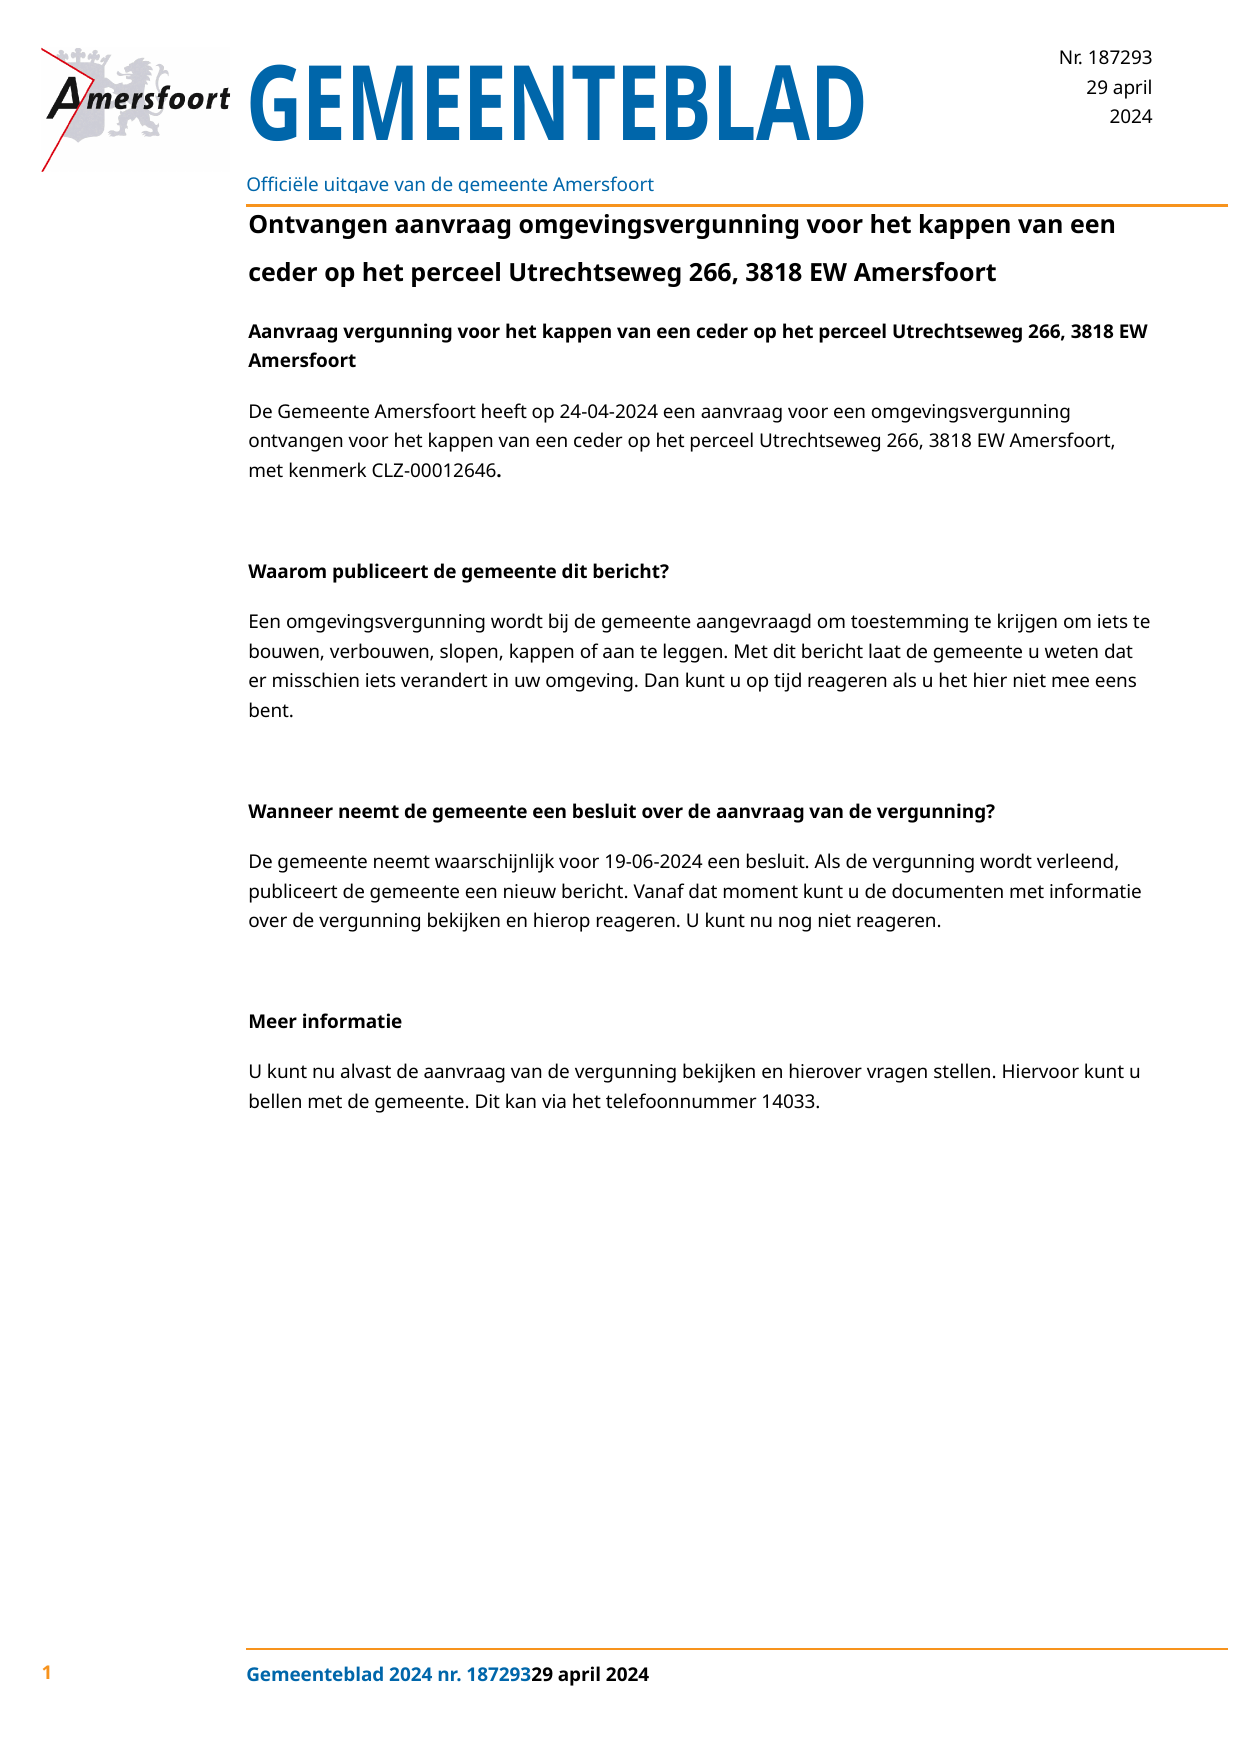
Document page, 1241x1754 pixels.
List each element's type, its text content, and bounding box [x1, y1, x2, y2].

text U kunt nu alvast de aanvraag van de vergunning bekijken en hierover vragen stellen. Hiervoor kunt u bellen met de gemeente. Dit kan via het telefoonnummer 14033. [248, 1059, 1152, 1114]
text Wanneer neemt de gemeente een besluit over de aanvraag van de vergunning? [248, 798, 1152, 824]
picture [41, 47, 231, 172]
text De gemeente neemt waarschijnlijk voor 19-06-2024 een besluit. Als de vergunning wordt verleend, publiceert de gemeente een nieuw bericht. Vanaf dat moment kunt u de documenten met informatie over de vergunning bekijken en hierop reageren. U kunt nu nog niet reageren. [248, 848, 1152, 933]
text Een omgevingsvergunning wordt bij de gemeente aangevraagd om toestemming te krijgen om iets te bouwen, verbouwen, slopen, kappen of aan te leggen. Met dit bericht laat de gemeente u weten dat er misschien iets verandert in uw omgeving. Dan kunt u op tijd reageren als u het hier niet mee eens bent. [248, 608, 1152, 723]
text Waarom publiceert de gemeente dit bericht? [248, 558, 1152, 584]
text Meer informatie [248, 1008, 1152, 1034]
text Aanvraag vergunning voor het kappen van een ceder op het perceel Utrechtseweg 266, 3818 EW Amersfoort [248, 318, 1152, 373]
text Ontvangen aanvraag omgevingsvergunning voor het kappen van een ceder op het perceel Utrechtseweg 266, 3818 EW Amersfoort [248, 207, 1152, 288]
text De Gemeente Amersfoort heeft op 24-04-2024 een aanvraag voor een omgevingsvergunning ontvangen voor het kappen van een ceder op het perceel Utrechtseweg 266, 3818 EW Amersfoort, met kenmerk CLZ-00012646. [248, 398, 1152, 483]
